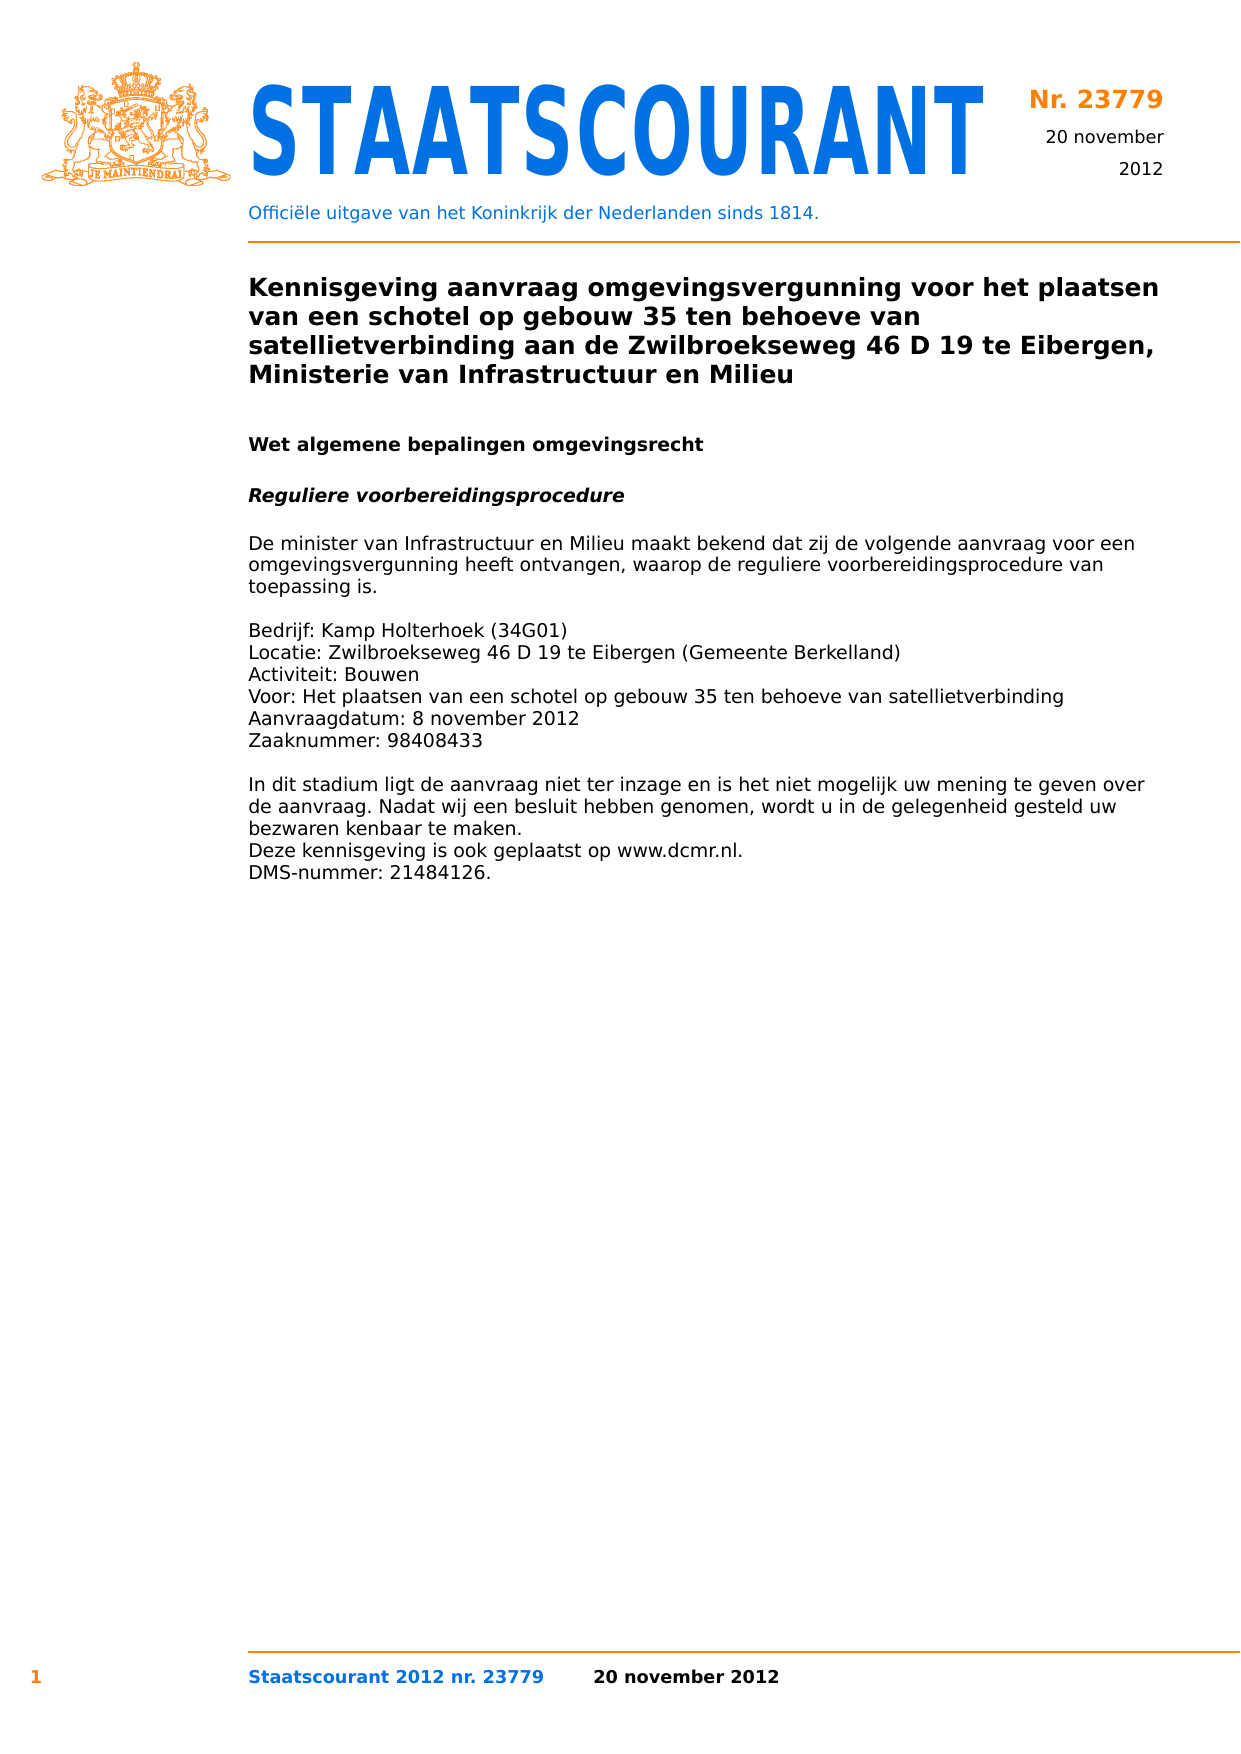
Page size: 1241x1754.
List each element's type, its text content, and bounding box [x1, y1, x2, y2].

text Voor: Het plaatsen van een schotel op gebouw 35 ten behoeve van satellietverbinding [248, 686, 1163, 708]
table_header [25, 62, 248, 241]
text Activiteit: Bouwen [248, 664, 1163, 686]
text Locatie: Zwilbroekseweg 46 D 19 te Eibergen (Gemeente Berkelland) [248, 642, 1163, 664]
text Aanvraagdatum: 8 november 2012 [248, 708, 1163, 730]
text In dit stadium ligt de aanvraag niet ter inzage en is het niet mogelijk uw mening te geven over de aanvraag. Nadat wij een besluit hebben genomen, wordt u in de gelegenheid gesteld uw bezwaren kenbaar te maken. [248, 774, 1163, 840]
subtitle Wet algemene bepalingen omgevingsrecht [248, 433, 1163, 455]
picture [41, 62, 231, 186]
subtitle Reguliere voorbereidingsprocedure [248, 485, 1163, 507]
text Zaaknummer: 98408433 [248, 730, 1163, 752]
table_cell 2012 [998, 153, 1240, 203]
table_header Nr. 23779 [998, 62, 1240, 121]
text Deze kennisgeving is ook geplaatst op www.dcmr.nl. [248, 840, 1163, 862]
table_cell Officiële uitgave van het Koninkrijk der Nederlanden sinds 1814. [248, 203, 1240, 241]
text DMS-nummer: 21484126. [248, 862, 1163, 884]
text Bedrijf: Kamp Holterhoek (34G01) [248, 620, 1163, 642]
table_cell 20 november [998, 121, 1240, 153]
table_header STAATSCOURANT [248, 62, 998, 203]
text De minister van Infrastructuur en Milieu maakt bekend dat zij de volgende aanvraag voor een omgevingsvergunning heeft ontvangen, waarop de reguliere voorbereidingsprocedure van toepassing is. [248, 532, 1163, 598]
subtitle Kennisgeving aanvraag omgevingsvergunning voor het plaatsen van een schotel op gebouw 35 ten behoeve van satellietverbinding aan de Zwilbroekseweg 46 D 19 te Eibergen, Ministerie van Infrastructuur en Milieu [248, 273, 1163, 390]
